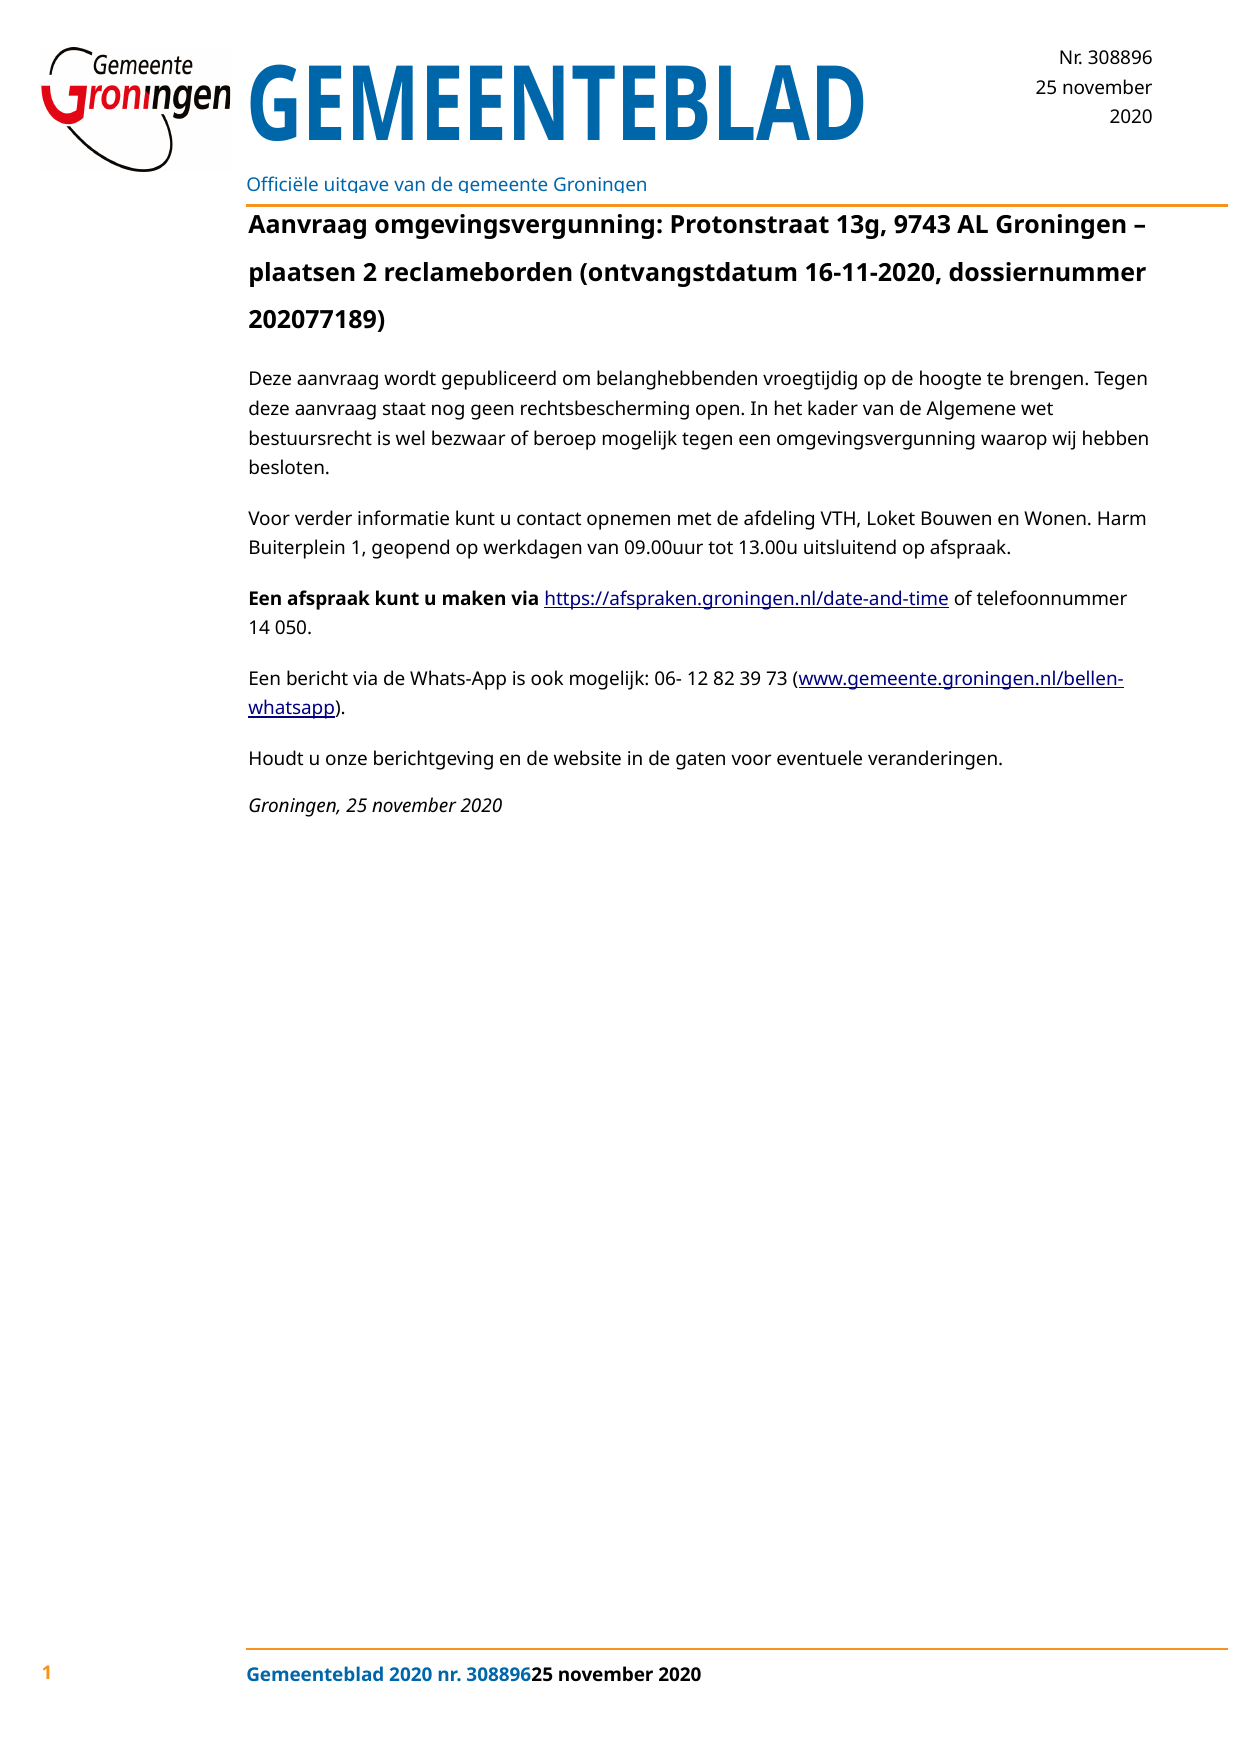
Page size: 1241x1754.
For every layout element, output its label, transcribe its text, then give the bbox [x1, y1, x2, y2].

picture [41, 47, 231, 172]
text Groningen, 25 november 2020 [248, 792, 1152, 818]
text Een bericht via de Whats-App is ook mogelijk: 06- 12 82 39 73 (www.gemeente.groningen.nl/bellen-whatsapp). [248, 665, 1152, 720]
text Deze aanvraag wordt gepubliceerd om belanghebbenden vroegtijdig op de hoogte te brengen. Tegen deze aanvraag staat nog geen rechtsbescherming open. In het kader van de Algemene wet bestuursrecht is wel bezwaar of beroep mogelijk tegen een omgevingsvergunning waarop wij hebben besloten. [248, 366, 1152, 480]
text Houdt u onze berichtgeving en de website in de gaten voor eventuele veranderingen. [248, 745, 1152, 770]
text Voor verder informatie kunt u contact opnemen met de afdeling VTH, Loket Bouwen en Wonen. Harm Buiterplein 1, geopend op werkdagen van 09.00uur tot 13.00u uitsluitend op afspraak. [248, 505, 1152, 560]
text Aanvraag omgevingsvergunning: Protonstraat 13g, 9743 AL Groningen – plaatsen 2 reclameborden (ontvangstdatum 16-11-2020, dossiernummer 202077189) [248, 207, 1152, 336]
text Een afspraak kunt u maken via https://afspraken.groningen.nl/date-and-time of telefoonnummer 14 050. [248, 585, 1152, 640]
